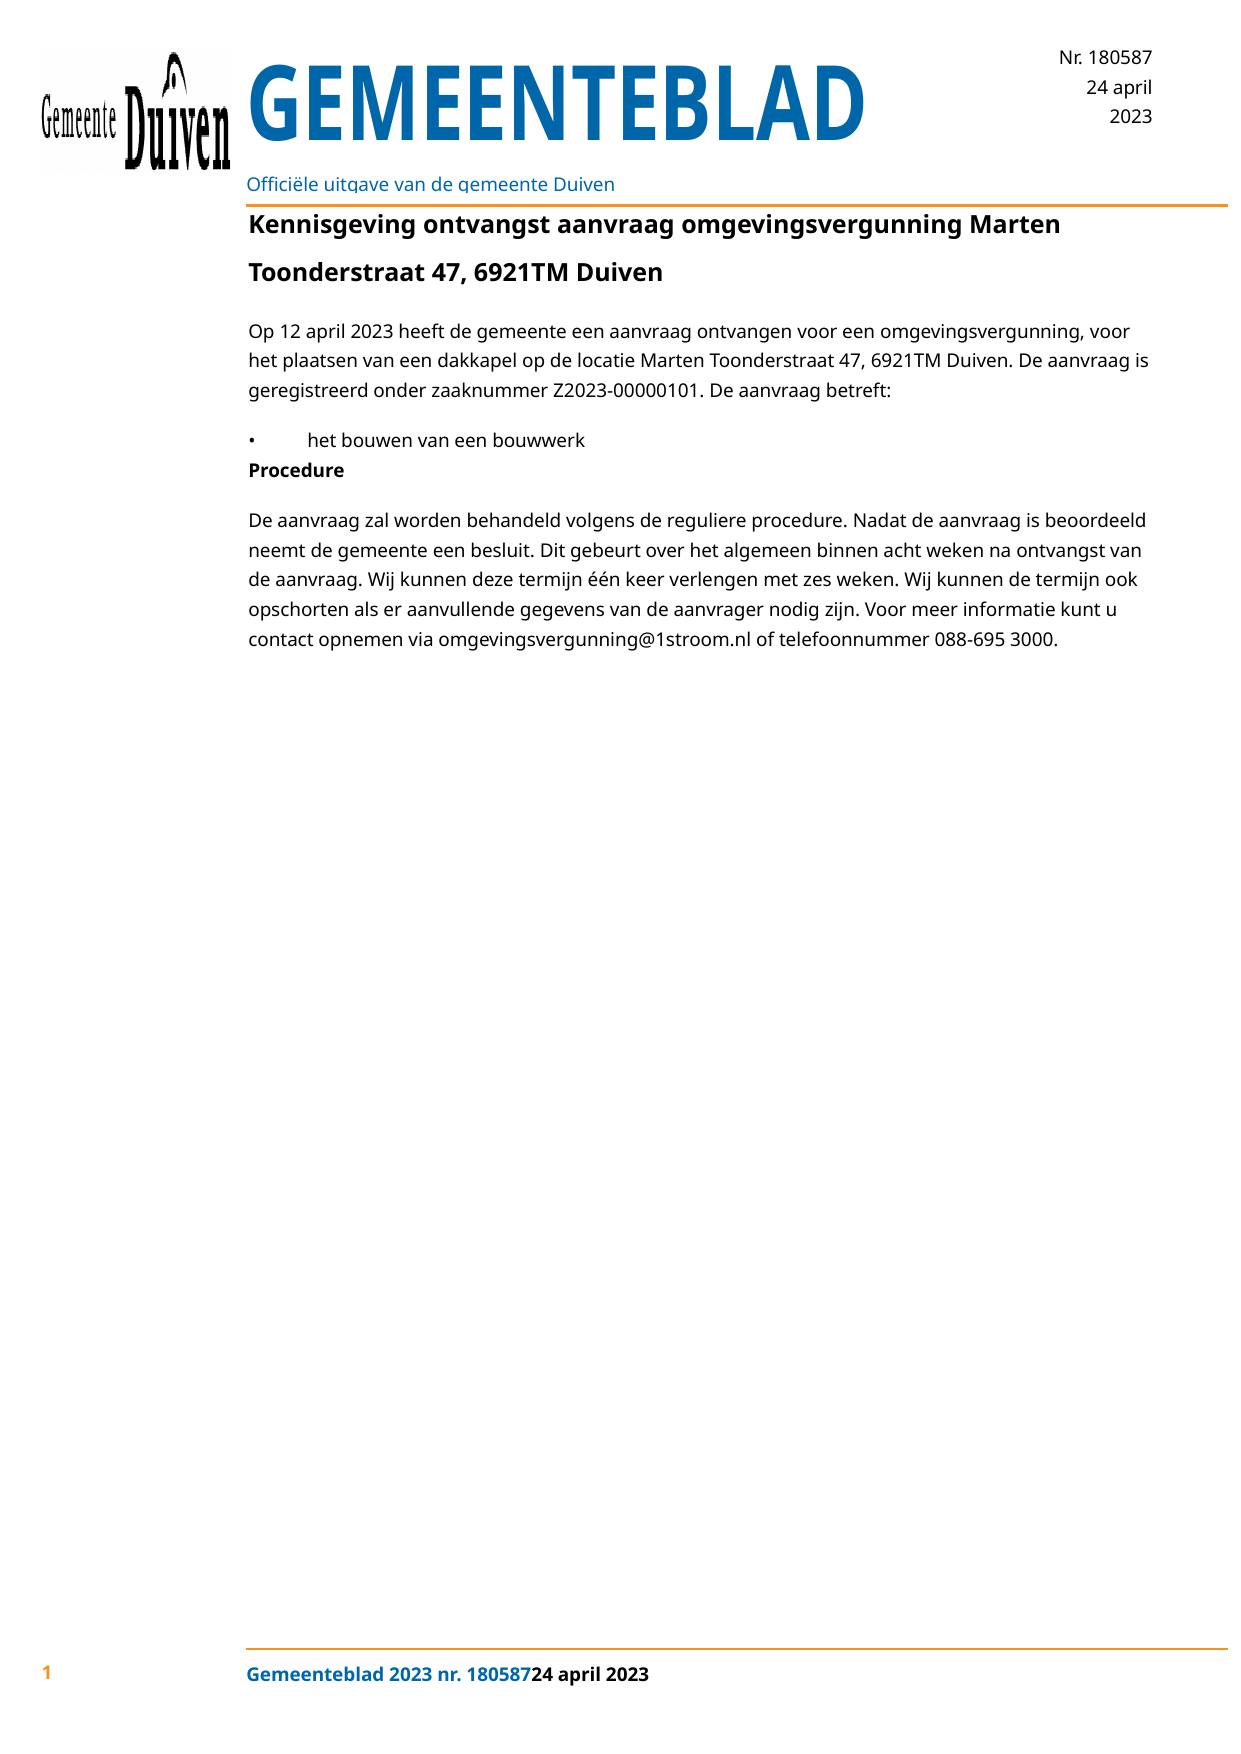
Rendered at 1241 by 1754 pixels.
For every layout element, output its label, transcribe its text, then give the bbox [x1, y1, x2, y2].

text De aanvraag zal worden behandeld volgens de reguliere procedure. Nadat de aanvraag is beoordeeld neemt de gemeente een besluit. Dit gebeurt over het algemeen binnen acht weken na ontvangst van de aanvraag. Wij kunnen deze termijn één keer verlengen met zes weken. Wij kunnen de termijn ook opschorten als er aanvullende gegevens van de aanvrager nodig zijn. Voor meer informatie kunt u contact opnemen via omgevingsvergunning@1stroom.nl of telefoonnummer 088-695 3000. [248, 507, 1152, 652]
list het bouwen van een bouwwerk [248, 427, 1152, 453]
text Op 12 april 2023 heeft de gemeente een aanvraag ontvangen voor een omgevingsvergunning, voor het plaatsen van een dakkapel op de locatie Marten Toonderstraat 47, 6921TM Duiven. De aanvraag is geregistreerd onder zaaknummer Z2023-00000101. De aanvraag betreft: [248, 318, 1152, 403]
text Kennisgeving ontvangst aanvraag omgevingsvergunning Marten Toonderstraat 47, 6921TM Duiven [248, 207, 1152, 288]
text Procedure [248, 457, 1152, 483]
picture [41, 47, 231, 172]
